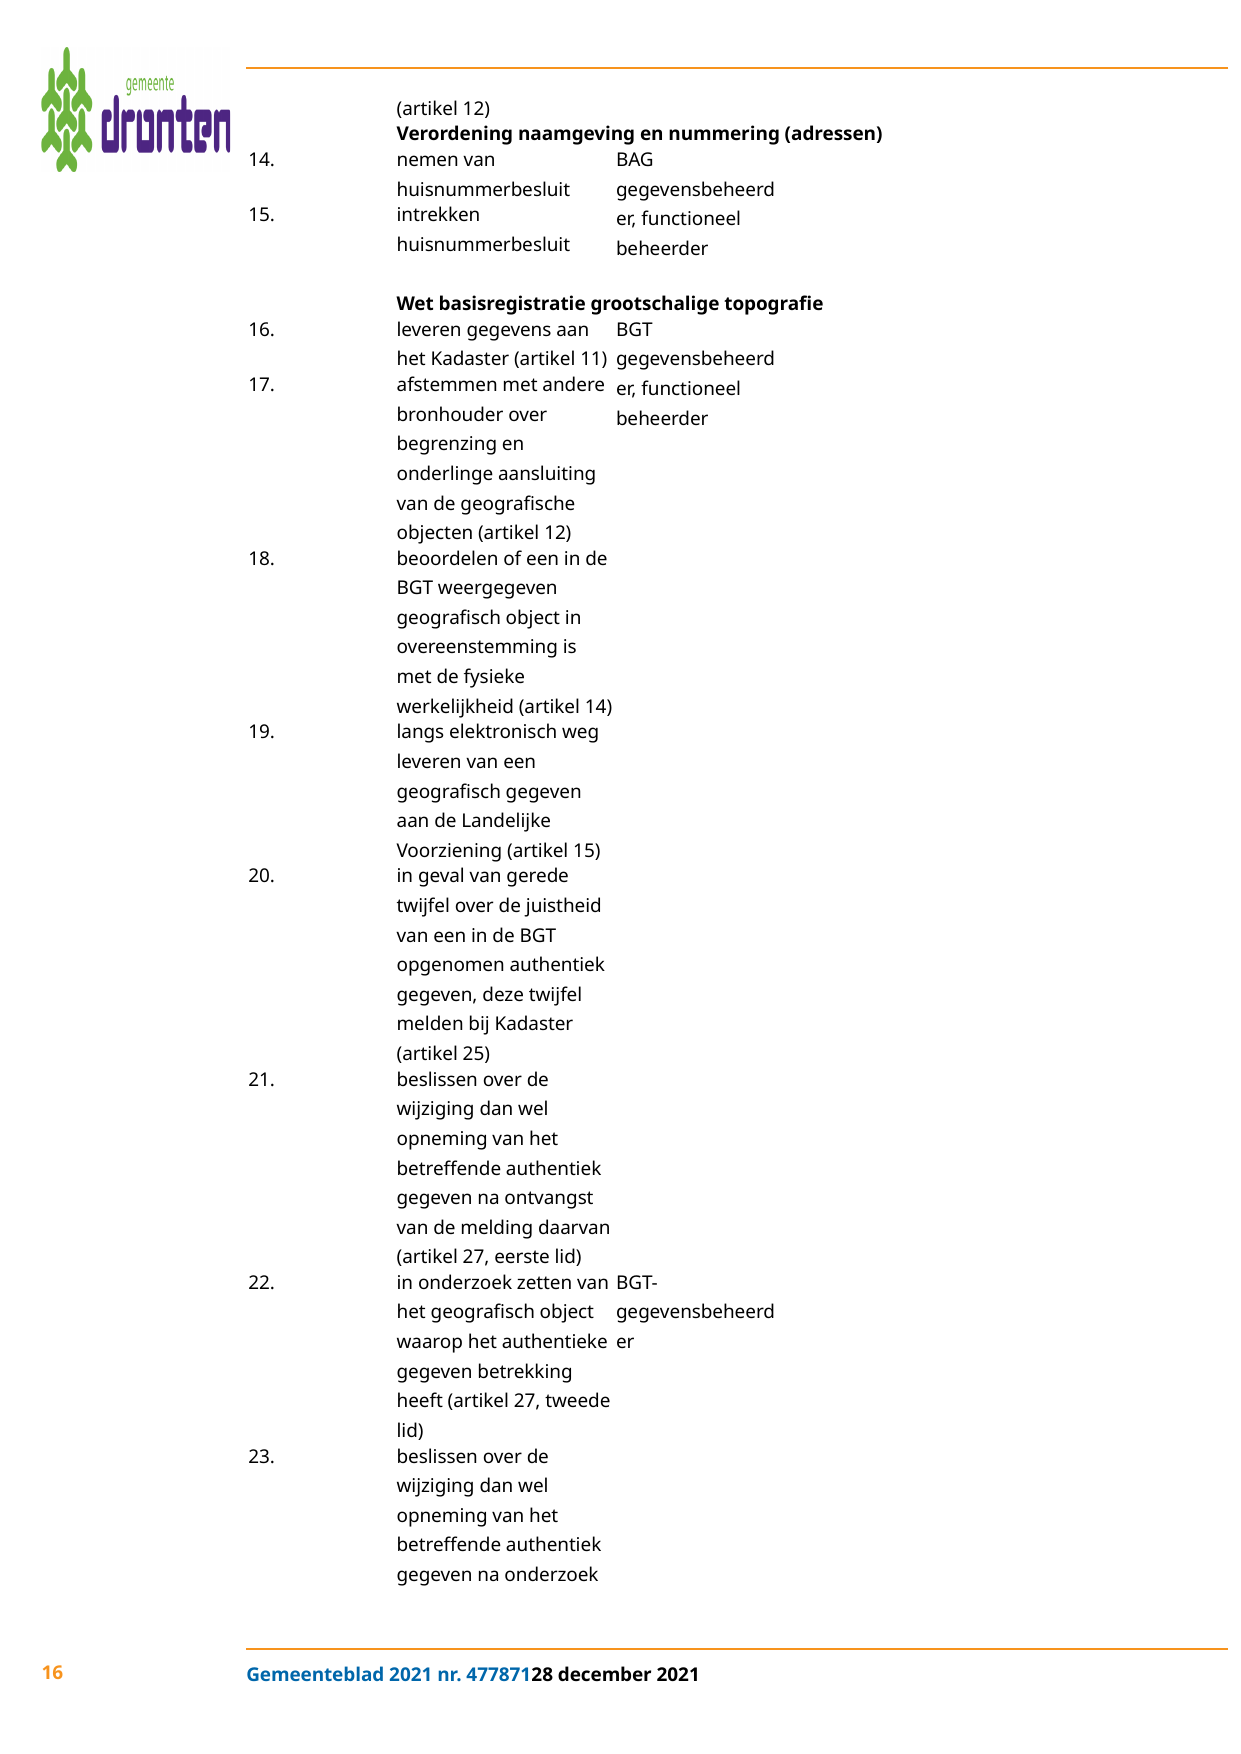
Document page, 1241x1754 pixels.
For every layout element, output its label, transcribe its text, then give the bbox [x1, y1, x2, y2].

table_cell afstemmen met andere bronhouder over begrenzing en onderlinge aansluiting van de geografische objecten (artikel 12) [396, 371, 616, 545]
table_cell 20. [248, 863, 396, 1066]
table_cell intrekken huisnummerbesluit [396, 202, 616, 290]
table_cell 15. [248, 202, 396, 290]
table_cell langs elektronisch weg leveren van een geografisch gegeven aan de Landelijke Voorziening (artikel 15) [396, 719, 616, 863]
table_cell Verordening naamgeving en nummering (adressen) [396, 121, 1152, 146]
table_cell 18. [248, 545, 396, 719]
table_cell [784, 95, 1152, 121]
table_cell 14. [248, 146, 396, 202]
table_cell 16. [248, 316, 396, 371]
table_cell beoordelen of een in de BGT weergegeven geografisch object in overeenstemming is met de fysieke werkelijkheid (artikel 14) [396, 545, 616, 719]
table_cell nemen van huisnummerbesluit [396, 146, 616, 202]
table_cell (artikel 12) [396, 95, 616, 121]
table_cell in onderzoek zetten van het geografisch object waarop het authentieke gegeven betrekking heeft (artikel 27, tweede lid) [396, 1269, 616, 1443]
table_cell 17. [248, 371, 396, 545]
table_cell in geval van gerede twijfel over de juistheid van een in de BGT opgenomen authentiek gegeven, deze twijfel melden bij Kadaster (artikel 25) [396, 863, 616, 1066]
table_cell 23. [248, 1443, 396, 1587]
table_cell [616, 95, 784, 121]
table_cell Wet basisregistratie grootschalige topografie [396, 290, 1152, 316]
table_cell beslissen over de wijziging dan wel opneming van het betreffende authentiek gegeven na ontvangst van de melding daarvan (artikel 27, eerste lid) [396, 1066, 616, 1269]
table_cell leveren gegevens aan het Kadaster (artikel 11) [396, 316, 616, 371]
picture [41, 47, 231, 172]
table_cell [784, 146, 1152, 290]
table_cell BGT-gegevensbeheerder [616, 1269, 784, 1587]
table_cell 19. [248, 719, 396, 863]
table_cell [784, 316, 1152, 1269]
table_cell [248, 121, 396, 146]
table_cell [248, 290, 396, 316]
table_cell 22. [248, 1269, 396, 1443]
table_cell 21. [248, 1066, 396, 1269]
table_cell BAG gegevensbeheerder, functioneel beheerder [616, 146, 784, 290]
table_cell beslissen over de wijziging dan wel opneming van het betreffende authentiek gegeven na onderzoek [396, 1443, 616, 1587]
table_cell BGT gegevensbeheerder, functioneel beheerder [616, 316, 784, 1269]
table_cell [248, 95, 396, 121]
table_cell [784, 1269, 1152, 1587]
